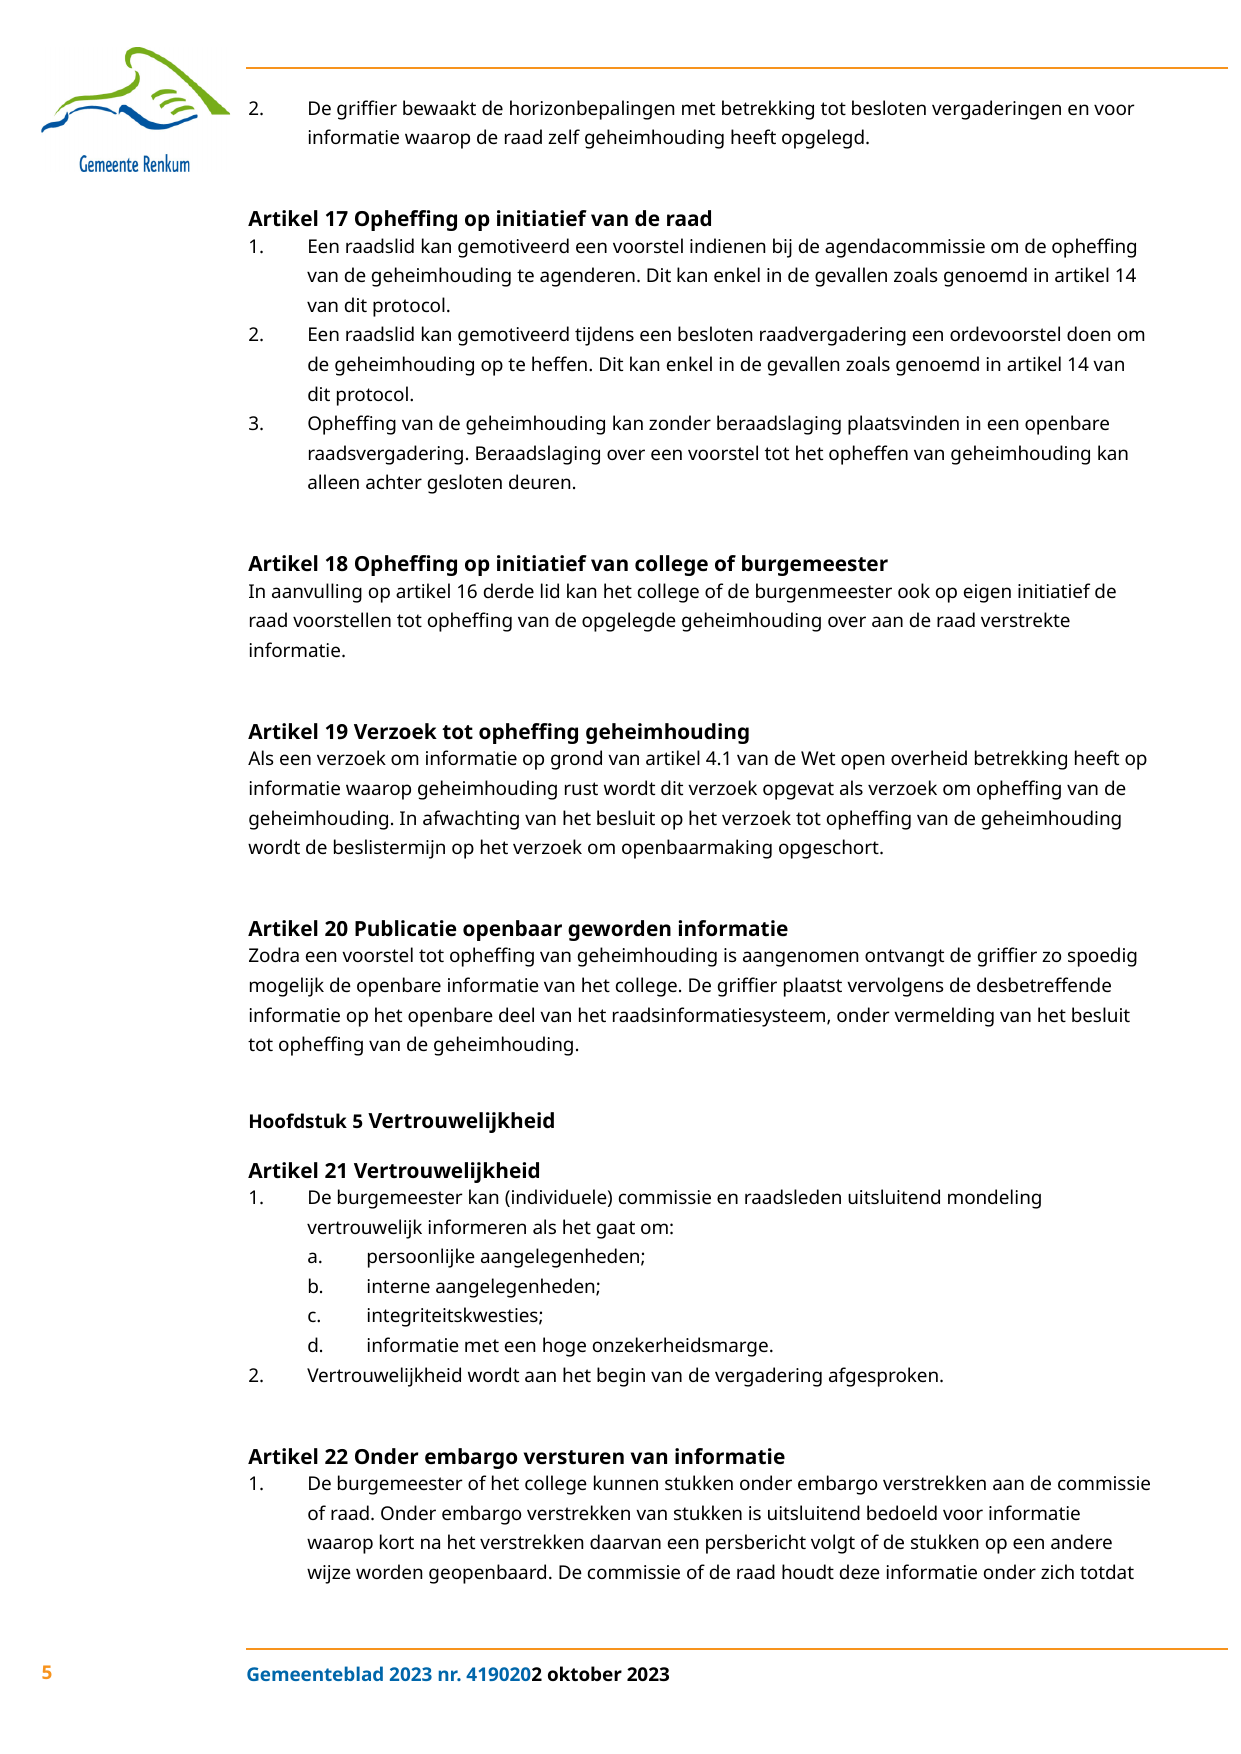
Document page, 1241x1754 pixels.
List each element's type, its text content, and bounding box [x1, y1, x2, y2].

text Artikel 20 Publicatie openbaar geworden informatie [248, 914, 1152, 943]
list Een raadslid kan gemotiveerd tijdens een besloten raadvergadering een ordevoorstel doen om de geheimhouding op te heffen. Dit kan enkel in de gevallen zoals genoemd in artikel 14 van dit protocol. [248, 322, 1152, 406]
list interne aangelegenheden; [307, 1273, 1152, 1299]
text Artikel 19 Verzoek tot opheffing geheimhouding [248, 717, 1152, 746]
list De griffier bewaakt de horizonbepalingen met betrekking tot besloten vergaderingen en voor informatie waarop de raad zelf geheimhouding heeft opgelegd. [248, 95, 1152, 150]
text Artikel 18 Opheffing op initiatief van college of burgemeester [248, 549, 1152, 578]
text Artikel 22 Onder embargo versturen van informatie [248, 1442, 1152, 1470]
list De burgemeester kan (individuele) commissie en raadsleden uitsluitend mondeling vertrouwelijk informeren als het gaat om: [248, 1184, 1152, 1240]
list persoonlijke aangelegenheden; [307, 1243, 1152, 1269]
list Een raadslid kan gemotiveerd een voorstel indienen bij de agendacommissie om de opheffing van de geheimhouding te agenderen. Dit kan enkel in de gevallen zoals genoemd in artikel 14 van dit protocol. [248, 233, 1152, 318]
text Hoofdstuk 5 Vertrouwelijkheid [248, 1107, 1152, 1135]
list De burgemeester of het college kunnen stukken onder embargo verstrekken aan de commissie of raad. Onder embargo verstrekken van stukken is uitsluitend bedoeld voor informatie waarop kort na het verstrekken daarvan een persbericht volgt of de stukken op een andere wijze worden geopenbaard. De commissie of de raad houdt deze informatie onder zich totdat [248, 1470, 1152, 1585]
list Opheffing van de geheimhouding kan zonder beraadslaging plaatsvinden in een openbare raadsvergadering. Beraadslaging over een voorstel tot het opheffen van geheimhouding kan alleen achter gesloten deuren. [248, 410, 1152, 495]
list integriteitskwesties; [307, 1303, 1152, 1328]
list informatie met een hoge onzekerheidsmarge. [307, 1332, 1152, 1358]
text In aanvulling op artikel 16 derde lid kan het college of de burgenmeester ook op eigen initiatief de raad voorstellen tot opheffing van de opgelegde geheimhouding over aan de raad verstrekte informatie. [248, 578, 1152, 663]
picture [41, 47, 231, 172]
list Vertrouwelijkheid wordt aan het begin van de vergadering afgesproken. [248, 1362, 1152, 1388]
text Als een verzoek om informatie op grond van artikel 4.1 van de Wet open overheid betrekking heeft op informatie waarop geheimhouding rust wordt dit verzoek opgevat als verzoek om opheffing van de geheimhouding. In afwachting van het besluit op het verzoek tot opheffing van de geheimhouding wordt de beslistermijn op het verzoek om openbaarmaking opgeschort. [248, 746, 1152, 860]
text Artikel 17 Opheffing op initiatief van de raad [248, 204, 1152, 233]
text Zodra een voorstel tot opheffing van geheimhouding is aangenomen ontvangt de griffier zo spoedig mogelijk de openbare informatie van het college. De griffier plaatst vervolgens de desbetreffende informatie op het openbare deel van het raadsinformatiesysteem, onder vermelding van het besluit tot opheffing van de geheimhouding. [248, 943, 1152, 1057]
text Artikel 21 Vertrouwelijkheid [248, 1156, 1152, 1184]
